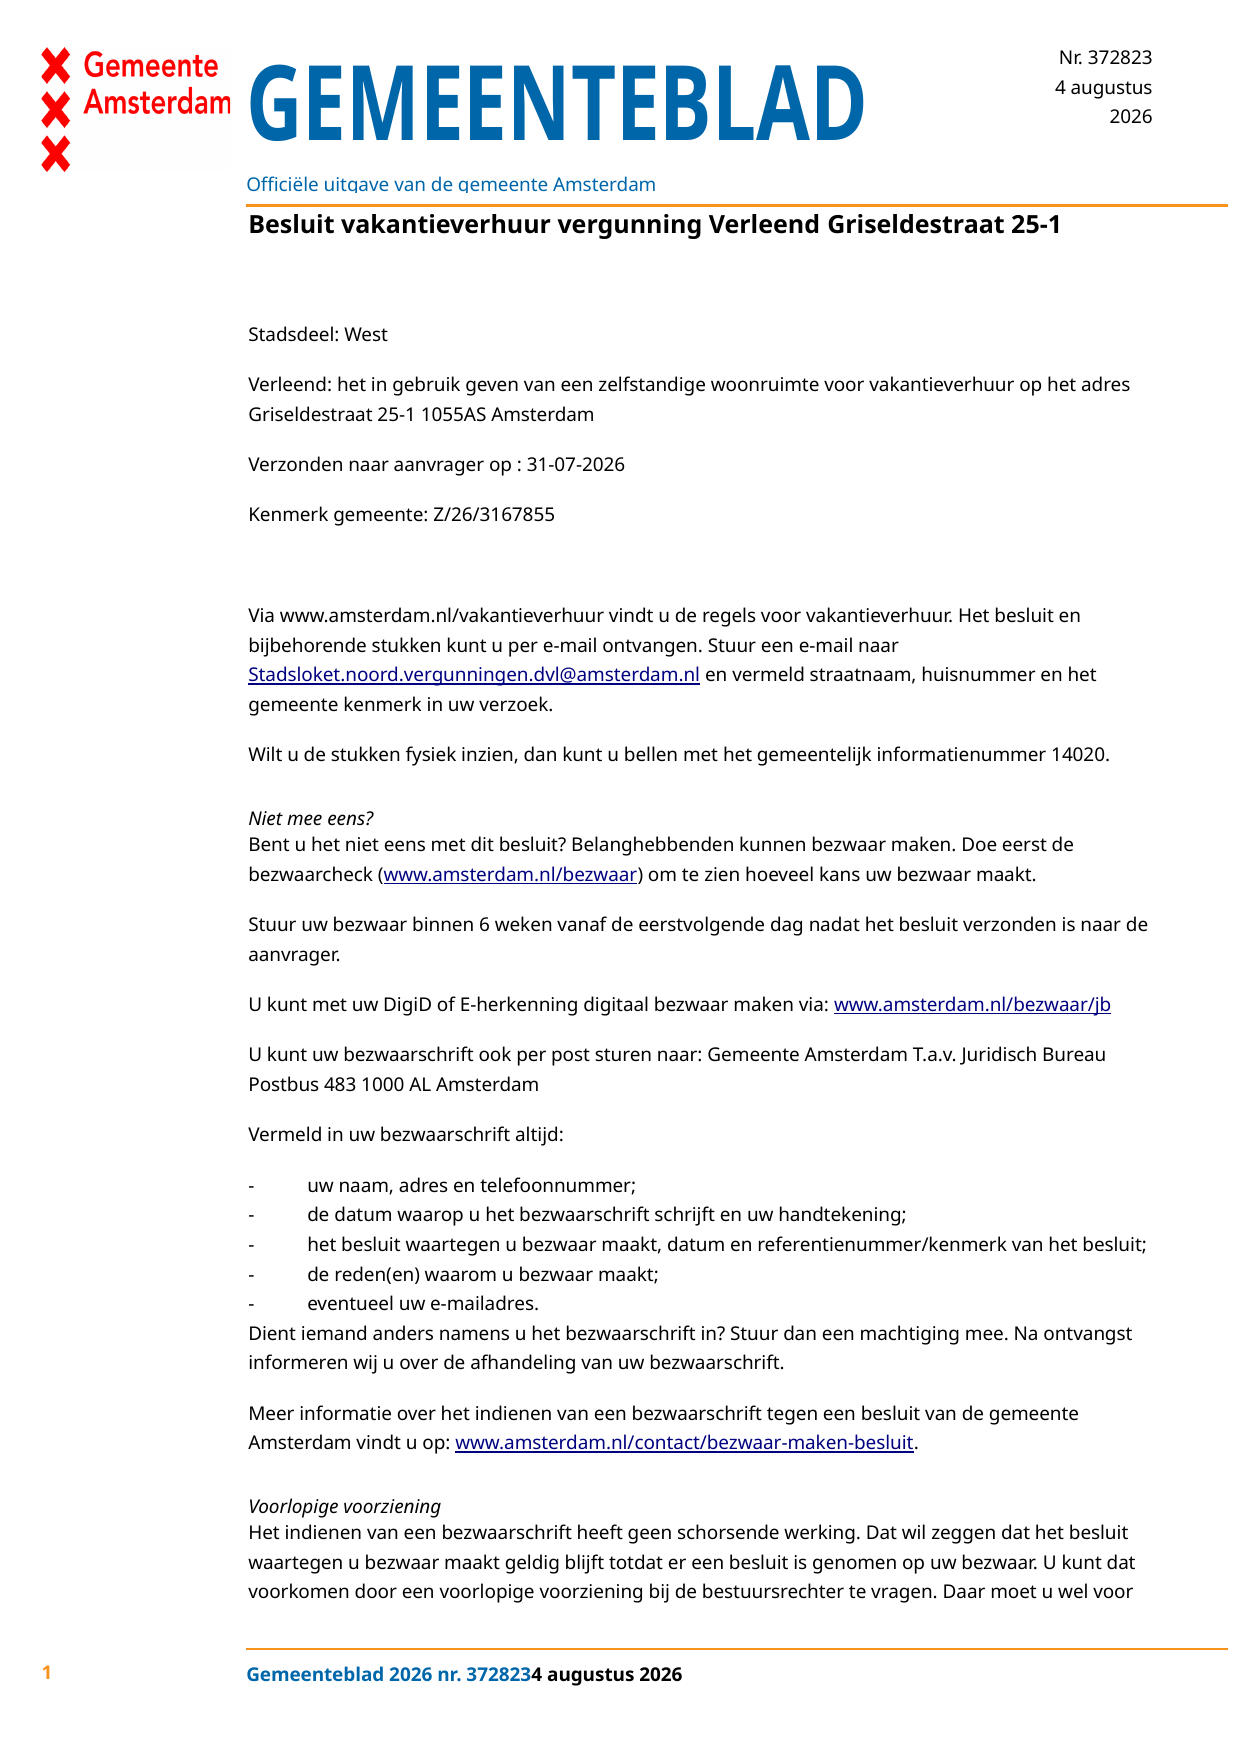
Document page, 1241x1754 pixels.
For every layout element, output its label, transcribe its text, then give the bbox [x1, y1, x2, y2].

text Niet mee eens? [248, 806, 1152, 831]
text Bent u het niet eens met dit besluit? Belanghebbenden kunnen bezwaar maken. Doe eerst de bezwaarcheck (www.amsterdam.nl/bezwaar) om te zien hoeveel kans uw bezwaar maakt. [248, 831, 1152, 887]
text Meer informatie over het indienen van een bezwaarschrift tegen een besluit van de gemeente Amsterdam vindt u op: www.amsterdam.nl/contact/bezwaar-maken-besluit. [248, 1400, 1152, 1455]
list het besluit waartegen u bezwaar maakt, datum en referentienummer/kenmerk van het besluit; [248, 1231, 1152, 1257]
text Dient iemand anders namens u het bezwaarschrift in? Stuur dan een machtiging mee. Na ontvangst informeren wij u over de afhandeling van uw bezwaarschrift. [248, 1320, 1152, 1375]
text Verzonden naar aanvrager op : 31-07-2026 [248, 451, 1152, 477]
list eventueel uw e-mailadres. [248, 1290, 1152, 1316]
text Stuur uw bezwaar binnen 6 weken vanaf de eerstvolgende dag nadat het besluit verzonden is naar de aanvrager. [248, 911, 1152, 967]
list de datum waarop u het bezwaarschrift schrijft en uw handtekening; [248, 1202, 1152, 1227]
text Besluit vakantieverhuur vergunning Verleend Griseldestraat 25-1 [248, 207, 1152, 241]
list uw naam, adres en telefoonnummer; [248, 1172, 1152, 1198]
text Verleend: het in gebruik geven van een zelfstandige woonruimte voor vakantieverhuur op het adres Griseldestraat 25-1 1055AS Amsterdam [248, 371, 1152, 426]
text Vermeld in uw bezwaarschrift altijd: [248, 1122, 1152, 1147]
text Stadsdeel: West [248, 321, 1152, 346]
list de reden(en) waarom u bezwaar maakt; [248, 1261, 1152, 1287]
picture [41, 47, 231, 172]
text Het indienen van een bezwaarschrift heeft geen schorsende werking. Dat wil zeggen dat het besluit waartegen u bezwaar maakt geldig blijft totdat er een besluit is genomen op uw bezwaar. U kunt dat voorkomen door een voorlopige voorziening bij de bestuursrechter te vragen. Daar moet u wel voor [248, 1519, 1152, 1604]
text U kunt met uw DigiD of E-herkenning digitaal bezwaar maken via: www.amsterdam.nl/bezwaar/jb [248, 991, 1152, 1017]
text U kunt uw bezwaarschrift ook per post sturen naar: Gemeente Amsterdam T.a.v. Juridisch Bureau Postbus 483 1000 AL Amsterdam [248, 1042, 1152, 1097]
text Via www.amsterdam.nl/vakantieverhuur vindt u de regels voor vakantieverhuur. Het besluit en bijbehorende stukken kunt u per e-mail ontvangen. Stuur een e-mail naar Stadsloket.noord.vergunningen.dvl@amsterdam.nl en vermeld straatnaam, huisnummer en het gemeente kenmerk in uw verzoek. [248, 602, 1152, 717]
text Wilt u de stukken fysiek inzien, dan kunt u bellen met het gemeentelijk informatienummer 14020. [248, 742, 1152, 767]
text Kenmerk gemeente: Z/26/3167855 [248, 502, 1152, 527]
text Voorlopige voorziening [248, 1493, 1152, 1519]
